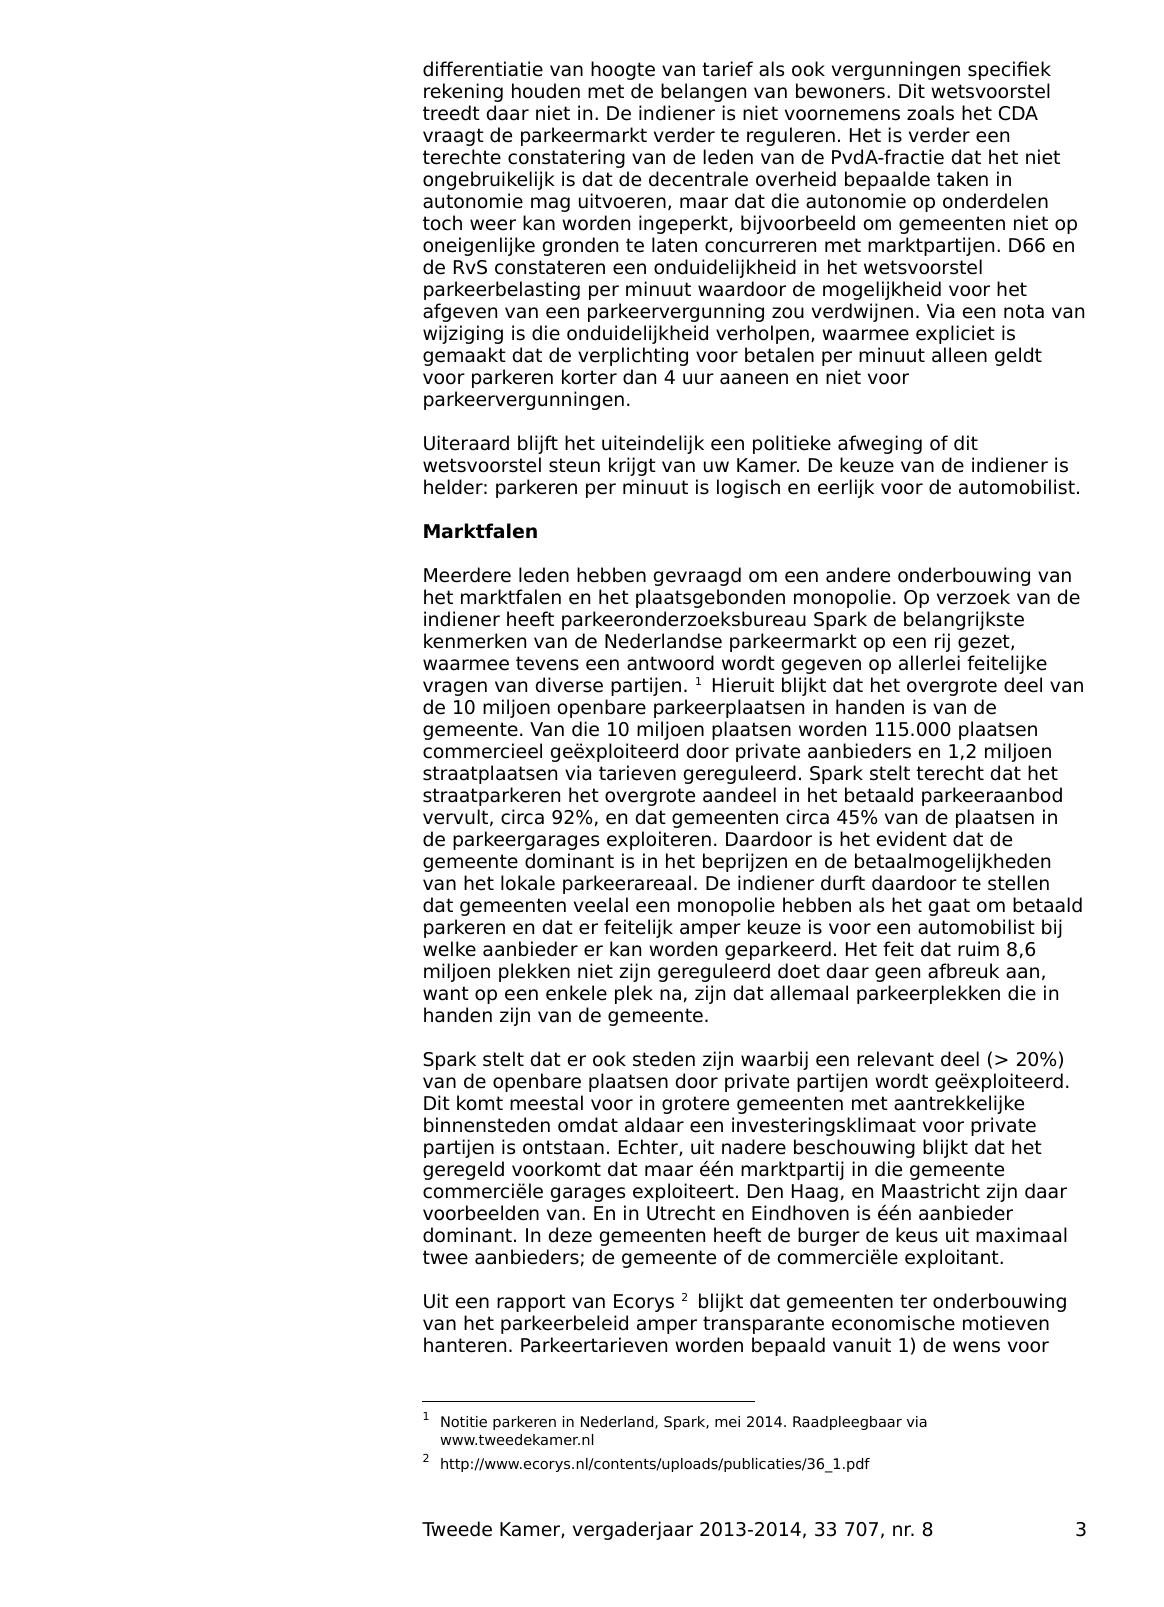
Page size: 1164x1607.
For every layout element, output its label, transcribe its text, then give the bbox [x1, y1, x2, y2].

text Notitie parkeren in Nederland, Spark, mei 2014. Raadpleegbaar via www.tweedekamer.nl [422, 1410, 1087, 1449]
text differentiatie van hoogte van tarief als ook vergunningen specifiek rekening houden met de belangen van bewoners. Dit wetsvoorstel treedt daar niet in. De indiener is niet voornemens zoals het CDA vraagt de parkeermarkt verder te reguleren. Het is verder een terechte constatering van de leden van de PvdA-fractie dat het niet ongebruikelijk is dat de decentrale overheid bepaalde taken in autonomie mag uitvoeren, maar dat die autonomie op onderdelen toch weer kan worden ingeperkt, bijvoorbeeld om gemeenten niet op oneigenlijke gronden te laten concurreren met marktpartijen. D66 en de RvS constateren een onduidelijkheid in het wetsvoorstel parkeerbelasting per minuut waardoor de mogelijkheid voor het afgeven van een parkeervergunning zou verdwijnen. Via een nota van wijziging is die onduidelijkheid verholpen, waarmee expliciet is gemaakt dat de verplichting voor betalen per minuut alleen geldt voor parkeren korter dan 4 uur aaneen en niet voor parkeervergunningen. [422, 59, 1087, 411]
text Meerdere leden hebben gevraagd om een andere onderbouwing van het marktfalen en het plaatsgebonden monopolie. Op verzoek van de indiener heeft parkeeronderzoeksbureau Spark de belangrijkste kenmerken van de Nederlandse parkeermarkt op een rij gezet, waarmee tevens een antwoord wordt gegeven op allerlei feitelijke vragen van diverse partijen. Hieruit blijkt dat het overgrote deel van de 10 miljoen openbare parkeerplaatsen in handen is van de gemeente. Van die 10 miljoen plaatsen worden 115.000 plaatsen commercieel geëxploiteerd door private aanbieders en 1,2 miljoen straatplaatsen via tarieven gereguleerd. Spark stelt terecht dat het straatparkeren het overgrote aandeel in het betaald parkeeraanbod vervult, circa 92%, en dat gemeenten circa 45% van de plaatsen in de parkeergarages exploiteren. Daardoor is het evident dat de gemeente dominant is in het beprijzen en de betaalmogelijkheden van het lokale parkeerareaal. De indiener durft daardoor te stellen dat gemeenten veelal een monopolie hebben als het gaat om betaald parkeren en dat er feitelijk amper keuze is voor een automobilist bij welke aanbieder er kan worden geparkeerd. Het feit dat ruim 8,6 miljoen plekken niet zijn gereguleerd doet daar geen afbreuk aan, want op een enkele plek na, zijn dat allemaal parkeerplekken die in handen zijn van de gemeente. [422, 565, 1087, 1027]
subtitle Marktfalen [422, 521, 1087, 543]
text Uit een rapport van Ecorys blijkt dat gemeenten ter onderbouwing van het parkeerbeleid amper transparante economische motieven hanteren. Parkeertarieven worden bepaald vanuit 1) de wens voor [422, 1291, 1087, 1357]
text http://www.ecorys.nl/contents/uploads/publicaties/36_1.pdf [422, 1452, 1087, 1474]
text Spark stelt dat er ook steden zijn waarbij een relevant deel (> 20%) van de openbare plaatsen door private partijen wordt geëxploiteerd. Dit komt meestal voor in grotere gemeenten met aantrekkelijke binnensteden omdat aldaar een investeringsklimaat voor private partijen is ontstaan. Echter, uit nadere beschouwing blijkt dat het geregeld voorkomt dat maar één marktpartij in die gemeente commerciële garages exploiteert. Den Haag, en Maastricht zijn daar voorbeelden van. En in Utrecht en Eindhoven is één aanbieder dominant. In deze gemeenten heeft de burger de keus uit maximaal twee aanbieders; de gemeente of de commerciële exploitant. [422, 1049, 1087, 1269]
text Uiteraard blijft het uiteindelijk een politieke afweging of dit wetsvoorstel steun krijgt van uw Kamer. De keuze van de indiener is helder: parkeren per minuut is logisch en eerlijk voor de automobilist. [422, 433, 1087, 499]
